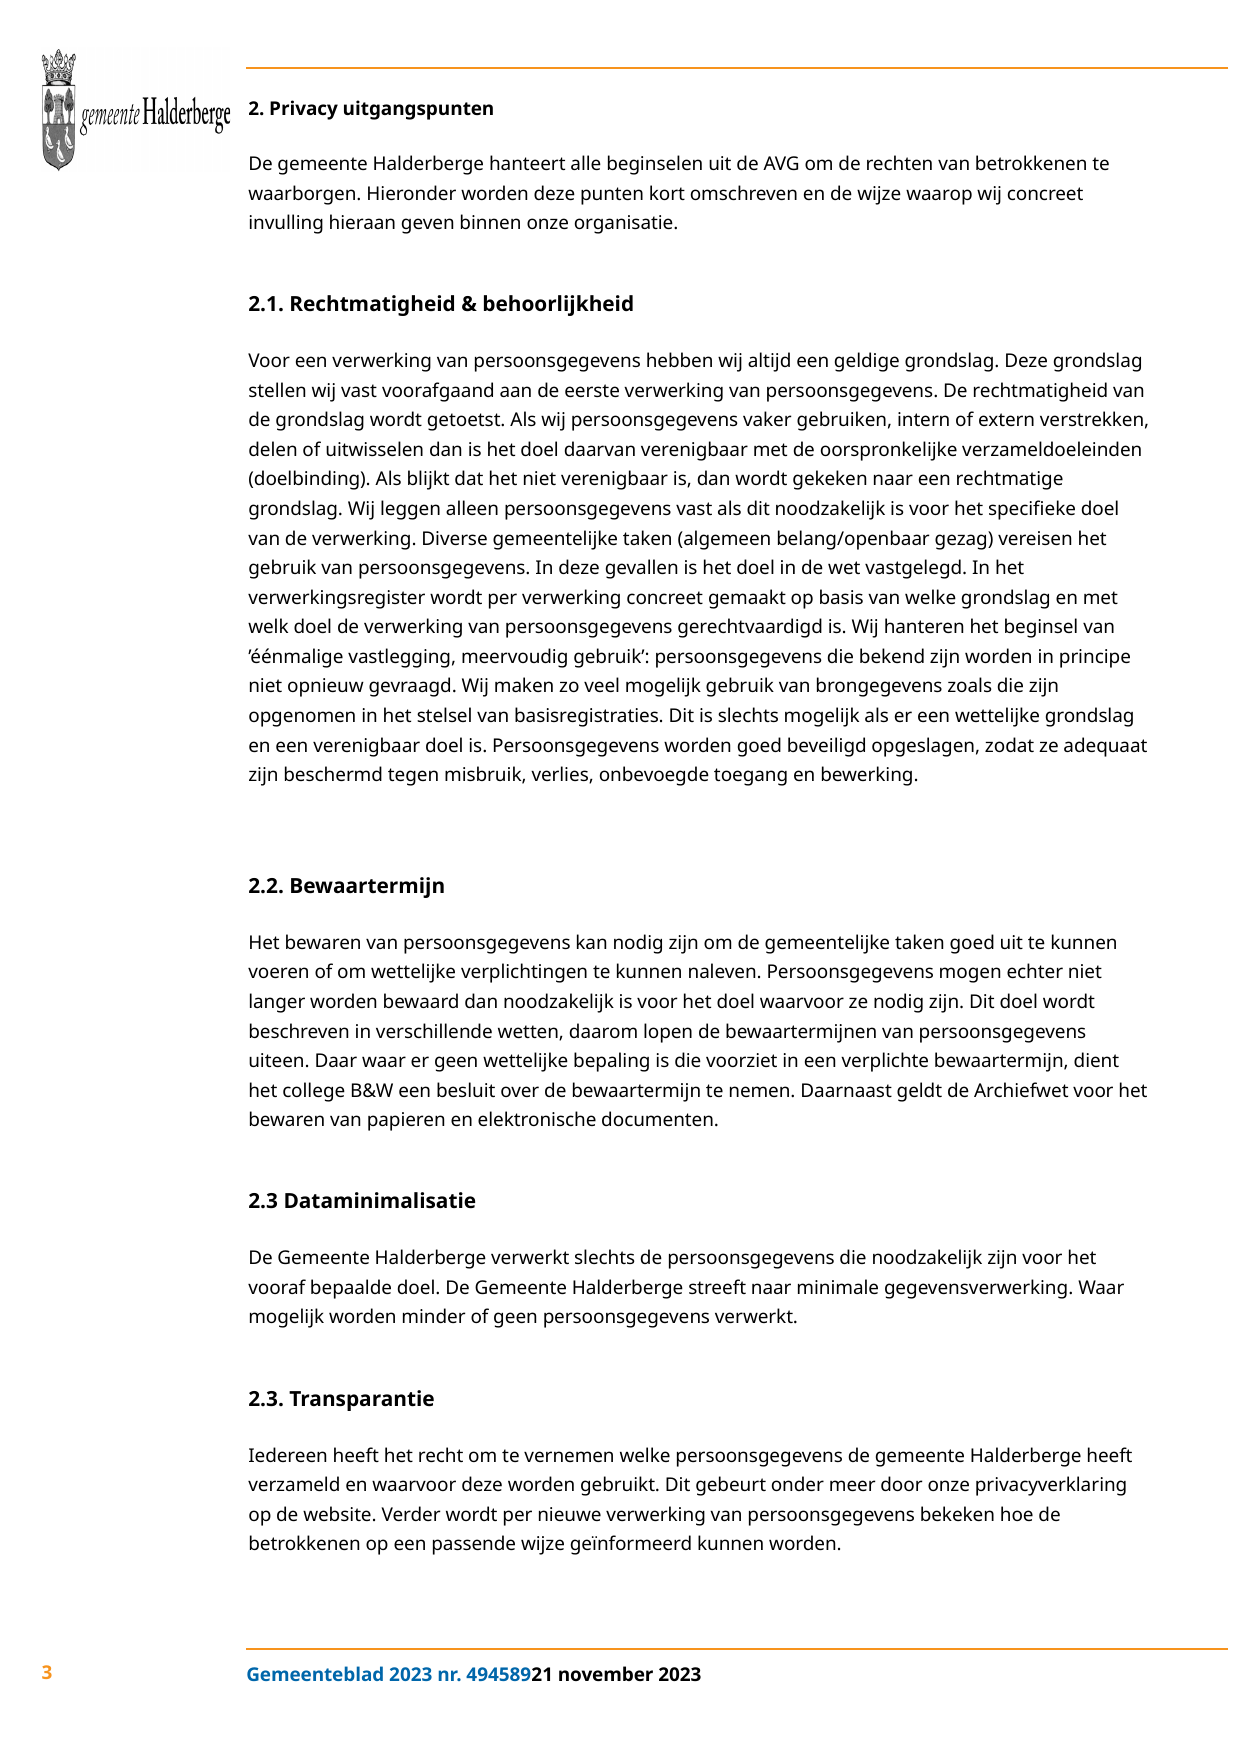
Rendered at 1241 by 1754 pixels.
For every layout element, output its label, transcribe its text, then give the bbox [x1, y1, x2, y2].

text 2.3. Transparantie [248, 1384, 1152, 1412]
text 2.3 Dataminimalisatie [248, 1187, 1152, 1215]
text 2.1. Rechtmatigheid & behoorlijkheid [248, 289, 1152, 318]
text De Gemeente Halderberge verwerkt slechts de persoonsgegevens die noodzakelijk zijn voor het vooraf bepaalde doel. De Gemeente Halderberge streeft naar minimale gegevensverwerking. Waar mogelijk worden minder of geen persoonsgegevens verwerkt. [248, 1244, 1152, 1329]
text Voor een verwerking van persoonsgegevens hebben wij altijd een geldige grondslag. Deze grondslag stellen wij vast voorafgaand aan de eerste verwerking van persoonsgegevens. De rechtmatigheid van de grondslag wordt getoetst. Als wij persoonsgegevens vaker gebruiken, intern of extern verstrekken, delen of uitwisselen dan is het doel daarvan verenigbaar met de oorspronkelijke verzameldoeleinden (doelbinding). Als blijkt dat het niet verenigbaar is, dan wordt gekeken naar een rechtmatige grondslag. Wij leggen alleen persoonsgegevens vast als dit noodzakelijk is voor het specifieke doel van de verwerking. Diverse gemeentelijke taken (algemeen belang/openbaar gezag) vereisen het gebruik van persoonsgegevens. In deze gevallen is het doel in de wet vastgelegd. In het verwerkingsregister wordt per verwerking concreet gemaakt op basis van welke grondslag en met welk doel de verwerking van persoonsgegevens gerechtvaardigd is. Wij hanteren het beginsel van ’éénmalige vastlegging, meervoudig gebruik’: persoonsgegevens die bekend zijn worden in principe niet opnieuw gevraagd. Wij maken zo veel mogelijk gebruik van brongegevens zoals die zijn opgenomen in het stelsel van basisregistraties. Dit is slechts mogelijk als er een wettelijke grondslag en een verenigbaar doel is. Persoonsgegevens worden goed beveiligd opgeslagen, zodat ze adequaat zijn beschermd tegen misbruik, verlies, onbevoegde toegang en bewerking. [248, 347, 1152, 787]
picture [41, 47, 231, 172]
text Iedereen heeft het recht om te vernemen welke persoonsgegevens de gemeente Halderberge heeft verzameld en waarvoor deze worden gebruikt. Dit gebeurt onder meer door onze privacyverklaring op de website. Verder wordt per nieuwe verwerking van persoonsgegevens bekeken hoe de betrokkenen op een passende wijze geïnformeerd kunnen worden. [248, 1442, 1152, 1556]
text Het bewaren van persoonsgegevens kan nodig zijn om de gemeentelijke taken goed uit te kunnen voeren of om wettelijke verplichtingen te kunnen naleven. Persoonsgegevens mogen echter niet langer worden bewaard dan noodzakelijk is voor het doel waarvoor ze nodig zijn. Dit doel wordt beschreven in verschillende wetten, daarom lopen de bewaartermijnen van persoonsgegevens uiteen. Daar waar er geen wettelijke bepaling is die voorziet in een verplichte bewaartermijn, dient het college B&W een besluit over de bewaartermijn te nemen. Daarnaast geldt de Archiefwet voor het bewaren van papieren en elektronische documenten. [248, 929, 1152, 1132]
text 2.2. Bewaartermijn [248, 871, 1152, 899]
text 2. Privacy uitgangspunten [248, 95, 1152, 121]
text De gemeente Halderberge hanteert alle beginselen uit de AVG om de rechten van betrokkenen te waarborgen. Hieronder worden deze punten kort omschreven en de wijze waarop wij concreet invulling hieraan geven binnen onze organisatie. [248, 150, 1152, 235]
